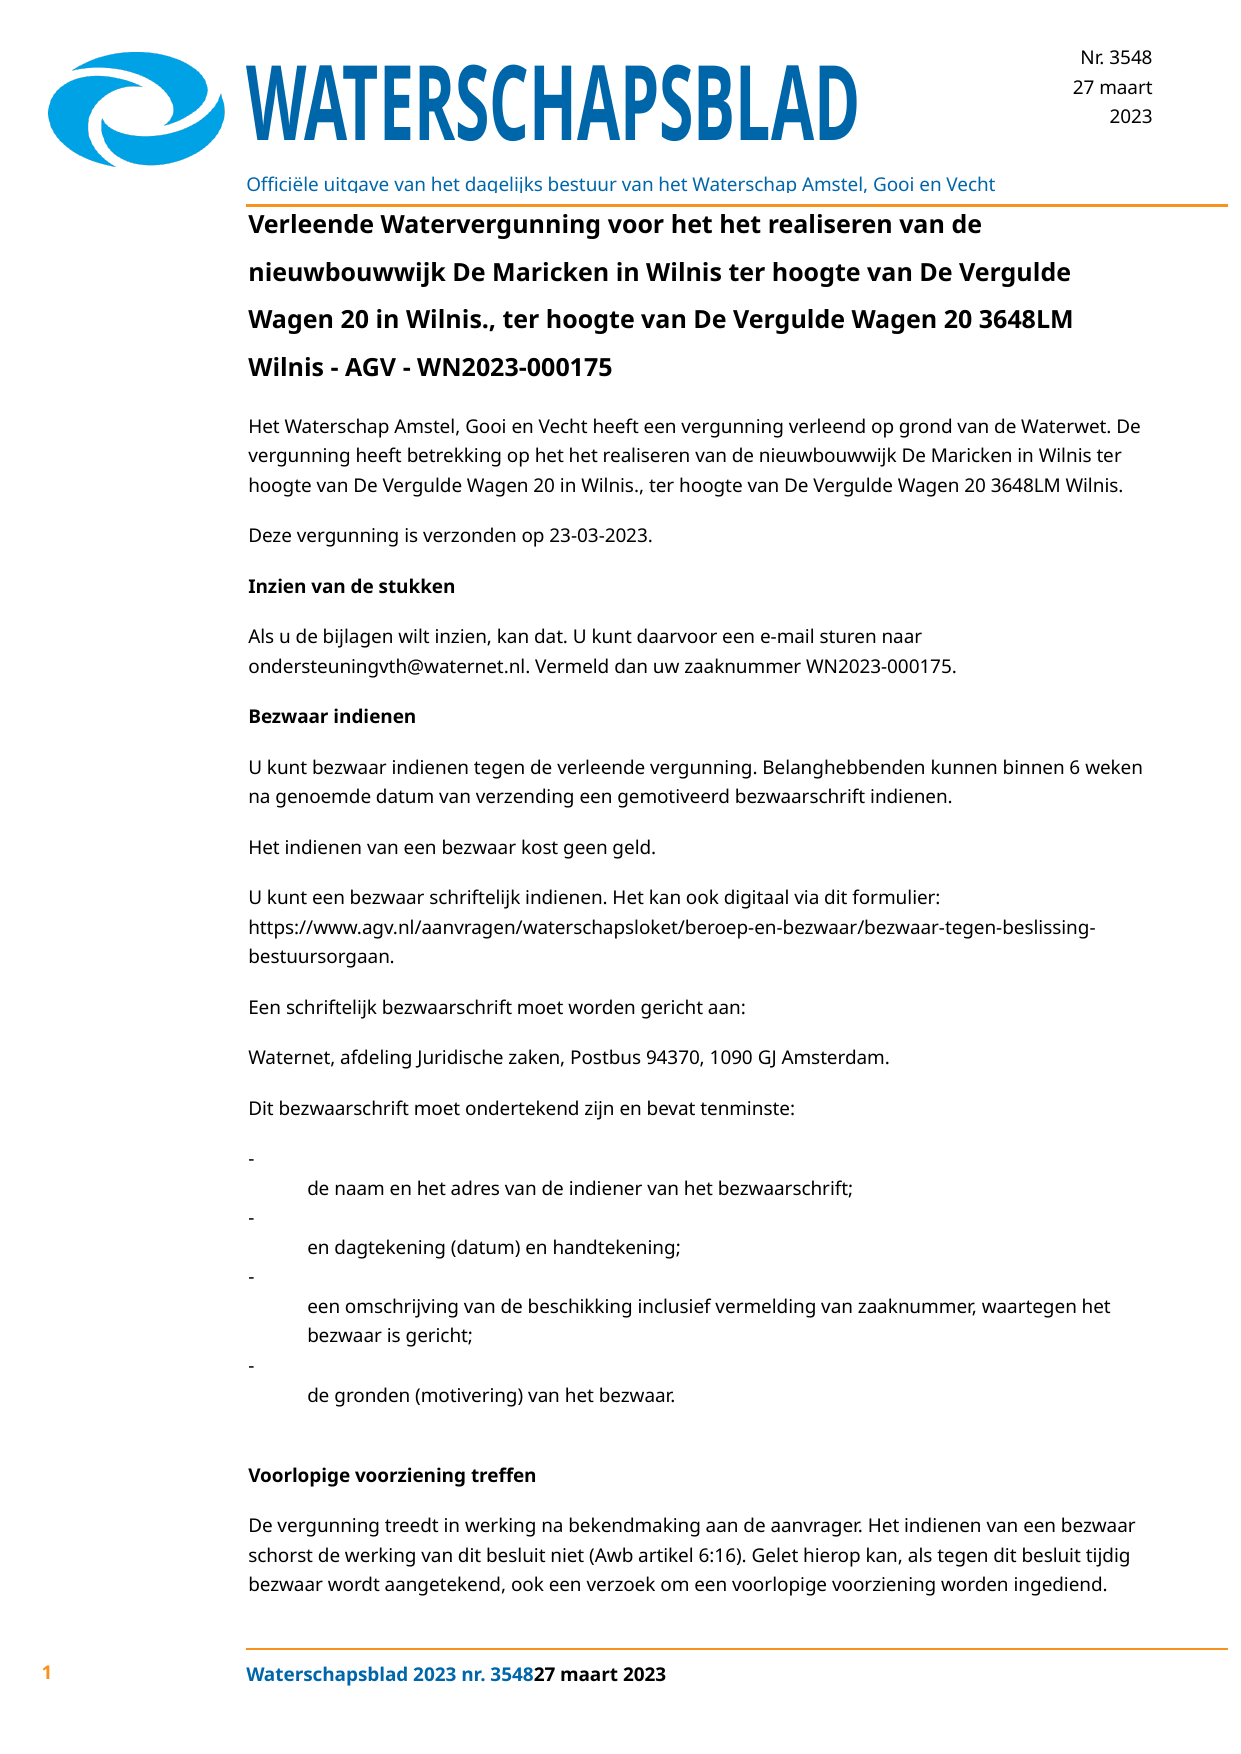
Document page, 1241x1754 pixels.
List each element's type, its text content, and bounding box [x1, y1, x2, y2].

list en dagtekening (datum) en handtekening; [248, 1234, 1152, 1260]
text Waternet, afdeling Juridische zaken, Postbus 94370, 1090 GJ Amsterdam. [248, 1044, 1152, 1070]
list de naam en het adres van de indiener van het bezwaarschrift; [248, 1175, 1152, 1201]
text Dit bezwaarschrift moet ondertekend zijn en bevat tenminste: [248, 1095, 1152, 1121]
text U kunt een bezwaar schriftelijk indienen. Het kan ook digitaal via dit formulier: https://www.agv.nl/aanvragen/waterschapsloket/beroep-en-bezwaar/bezwaar-tegen-beslissing-bestuursorgaan. [248, 884, 1152, 969]
text Het indienen van een bezwaar kost geen geld. [248, 834, 1152, 860]
text Het Waterschap Amstel, Gooi en Vecht heeft een vergunning verleend op grond van de Waterwet. De vergunning heeft betrekking op het het realiseren van de nieuwbouwwijk De Maricken in Wilnis ter hoogte van De Vergulde Wagen 20 in Wilnis., ter hoogte van De Vergulde Wagen 20 3648LM Wilnis. [248, 413, 1152, 498]
text U kunt bezwaar indienen tegen de verleende vergunning. Belanghebbenden kunnen binnen 6 weken na genoemde datum van verzending een gemotiveerd bezwaarschrift indienen. [248, 754, 1152, 809]
text Bezwaar indienen [248, 703, 1152, 729]
text Voorlopige voorziening treffen [248, 1462, 1152, 1488]
text De vergunning treedt in werking na bekendmaking aan de aanvrager. Het indienen van een bezwaar schorst de werking van dit besluit niet (Awb artikel 6:16). Gelet hierop kan, als tegen dit besluit tijdig bezwaar wordt aangetekend, ook een verzoek om een voorlopige voorziening worden ingediend. [248, 1512, 1152, 1597]
picture [41, 47, 231, 172]
text Inzien van de stukken [248, 573, 1152, 599]
text Als u de bijlagen wilt inzien, kan dat. U kunt daarvoor een e-mail sturen naar ondersteuningvth@waternet.nl. Vermeld dan uw zaaknummer WN2023-000175. [248, 623, 1152, 679]
text Verleende Watervergunning voor het het realiseren van de nieuwbouwwijk De Maricken in Wilnis ter hoogte van De Vergulde Wagen 20 in Wilnis., ter hoogte van De Vergulde Wagen 20 3648LM Wilnis - AGV - WN2023-000175 [248, 207, 1152, 384]
list de gronden (motivering) van het bezwaar. [248, 1382, 1152, 1408]
text Deze vergunning is verzonden op 23-03-2023. [248, 523, 1152, 548]
list een omschrijving van de beschikking inclusief vermelding van zaaknummer, waartegen het bezwaar is gericht; [248, 1293, 1152, 1348]
text Een schriftelijk bezwaarschrift moet worden gericht aan: [248, 994, 1152, 1020]
